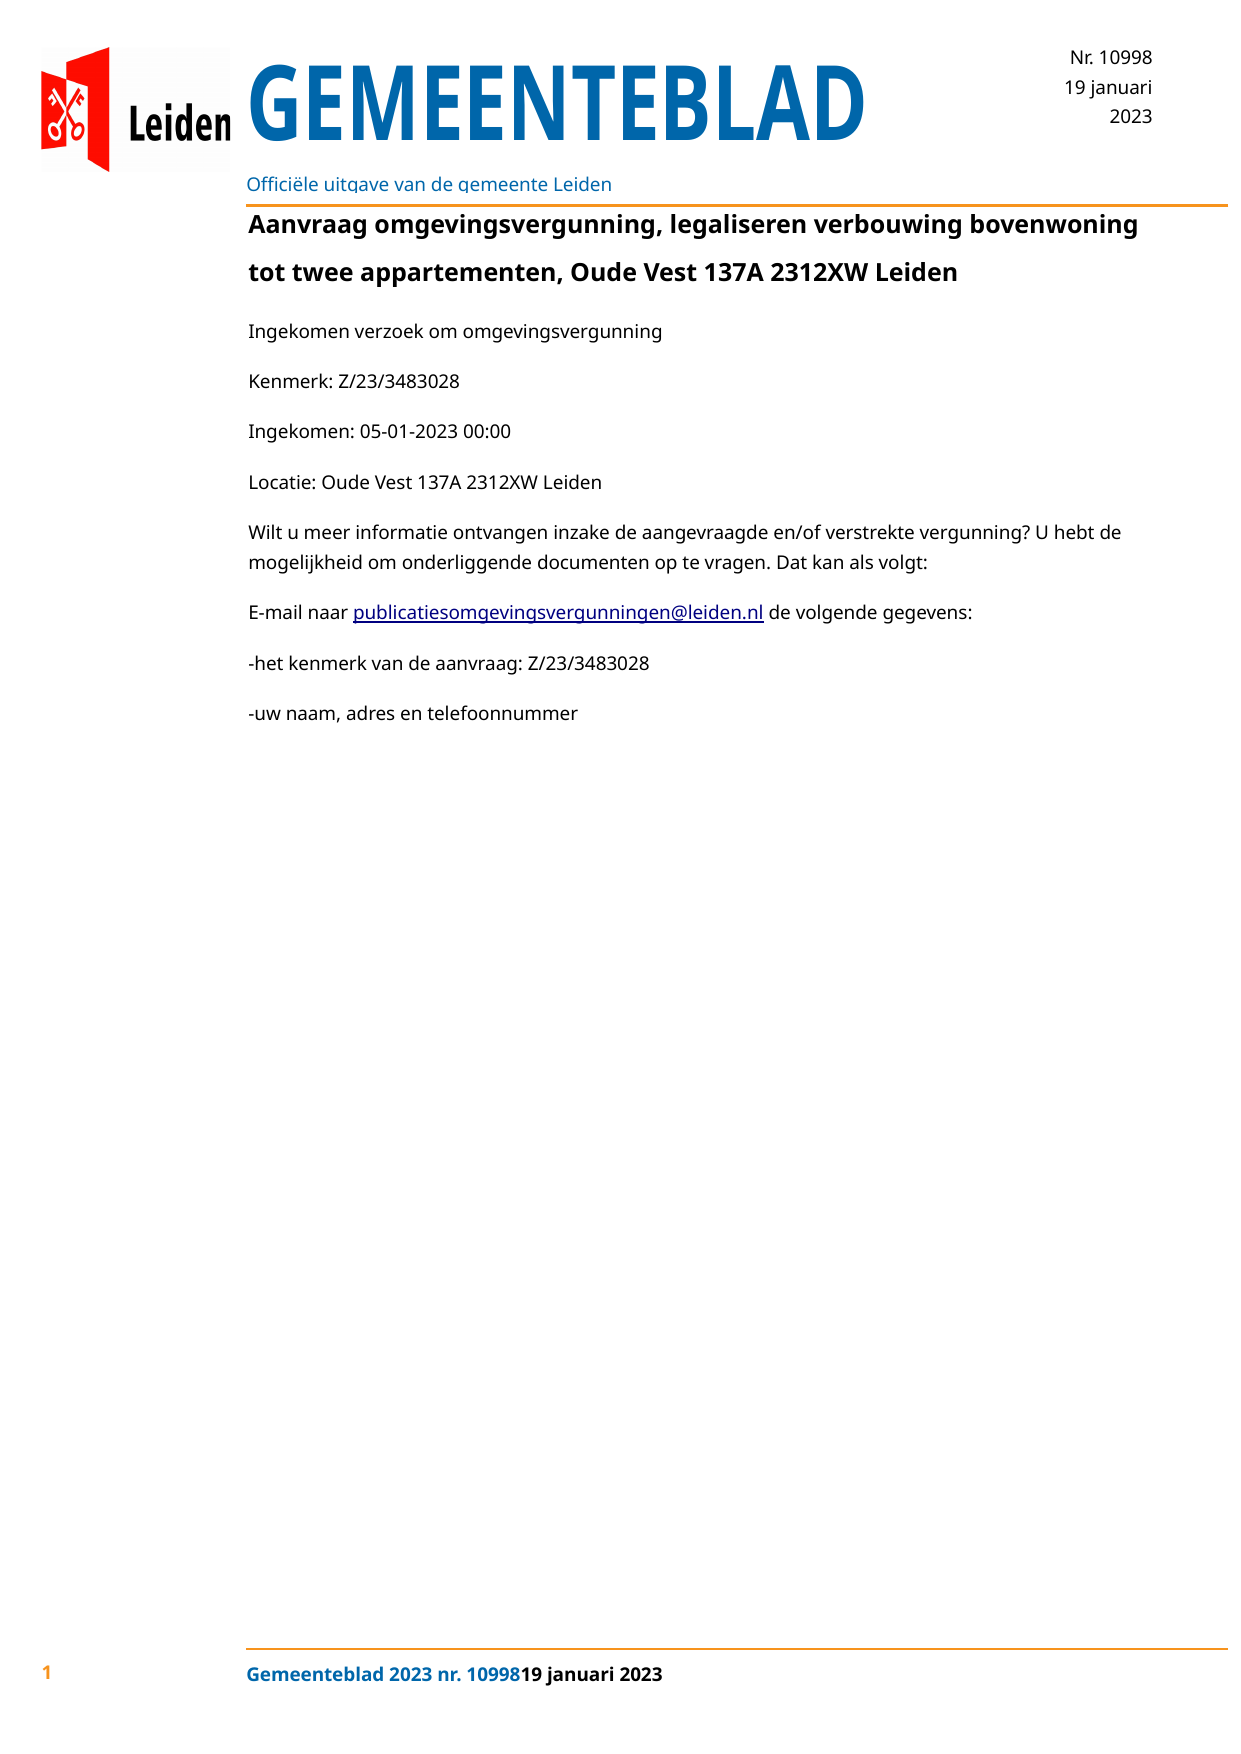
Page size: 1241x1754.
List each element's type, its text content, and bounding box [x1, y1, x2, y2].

text Aanvraag omgevingsvergunning, legaliseren verbouwing bovenwoning tot twee appartementen, Oude Vest 137A 2312XW Leiden [248, 207, 1152, 288]
text Wilt u meer informatie ontvangen inzake de aangevraagde en/of verstrekte vergunning? U hebt de mogelijkheid om onderliggende documenten op te vragen. Dat kan als volgt: [248, 519, 1152, 575]
picture [41, 47, 231, 172]
text -het kenmerk van de aanvraag: Z/23/3483028 [248, 650, 1152, 676]
text Ingekomen verzoek om omgevingsvergunning [248, 318, 1152, 344]
text E-mail naar publicatiesomgevingsvergunningen@leiden.nl de volgende gegevens: [248, 599, 1152, 625]
text Locatie: Oude Vest 137A 2312XW Leiden [248, 469, 1152, 495]
text Kenmerk: Z/23/3483028 [248, 368, 1152, 394]
text -uw naam, adres en telefoonnummer [248, 700, 1152, 726]
text Ingekomen: 05-01-2023 00:00 [248, 419, 1152, 444]
